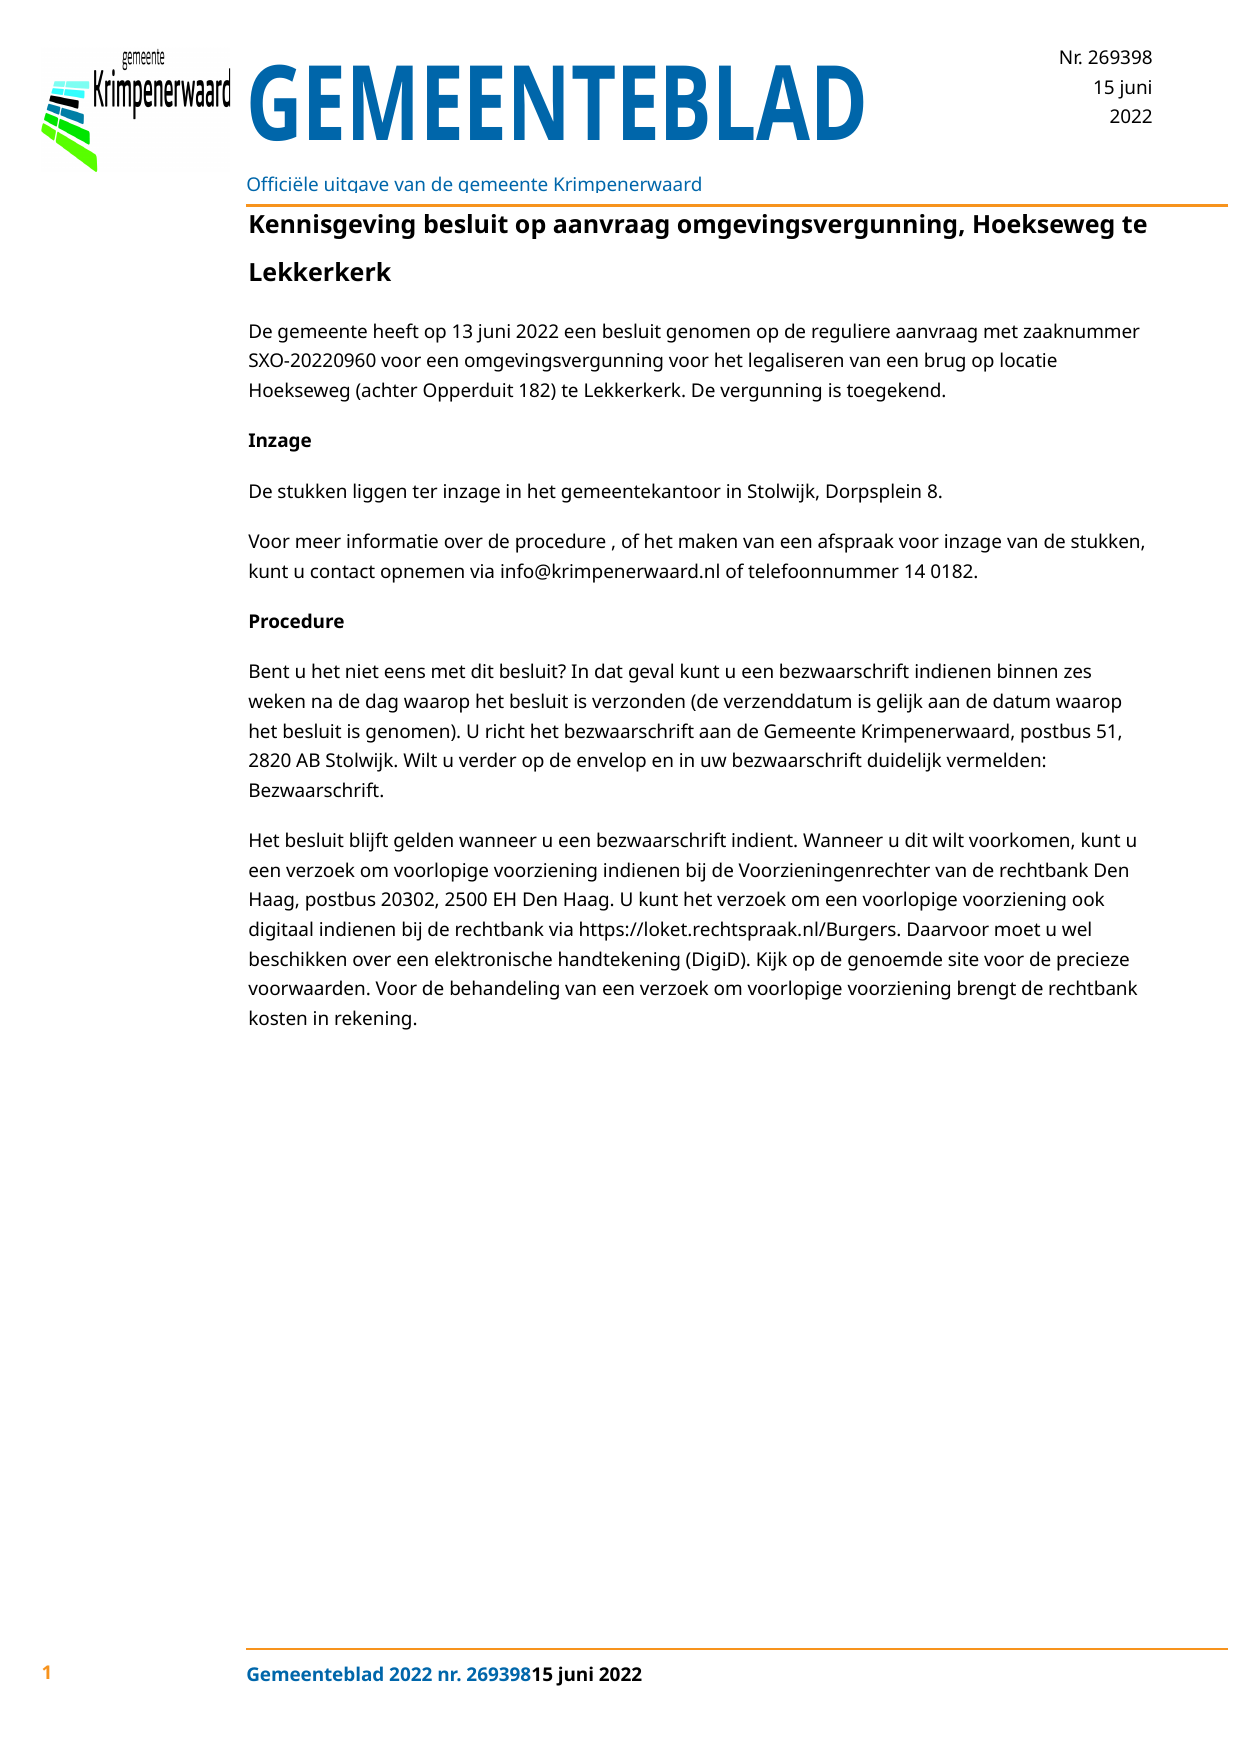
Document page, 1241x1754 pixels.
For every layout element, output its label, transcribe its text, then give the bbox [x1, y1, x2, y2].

text Voor meer informatie over de procedure , of het maken van een afspraak voor inzage van de stukken, kunt u contact opnemen via info@krimpenerwaard.nl of telefoonnummer 14 0182. [248, 528, 1152, 584]
text Bent u het niet eens met dit besluit? In dat geval kunt u een bezwaarschrift indienen binnen zes weken na de dag waarop het besluit is verzonden (de verzenddatum is gelijk aan de datum waarop het besluit is genomen). U richt het bezwaarschrift aan de Gemeente Krimpenerwaard, postbus 51, 2820 AB Stolwijk. Wilt u verder op de envelop en in uw bezwaarschrift duidelijk vermelden: Bezwaarschrift. [248, 659, 1152, 803]
text Inzage [248, 427, 1152, 453]
text Procedure [248, 608, 1152, 634]
text De stukken liggen ter inzage in het gemeentekantoor in Stolwijk, Dorpsplein 8. [248, 478, 1152, 504]
text Kennisgeving besluit op aanvraag omgevingsvergunning, Hoekseweg te Lekkerkerk [248, 207, 1152, 288]
text De gemeente heeft op 13 juni 2022 een besluit genomen op de reguliere aanvraag met zaaknummer SXO-20220960 voor een omgevingsvergunning voor het legaliseren van een brug op locatie Hoekseweg (achter Opperduit 182) te Lekkerkerk. De vergunning is toegekend. [248, 318, 1152, 403]
text Het besluit blijft gelden wanneer u een bezwaarschrift indient. Wanneer u dit wilt voorkomen, kunt u een verzoek om voorlopige voorziening indienen bij de Voorzieningenrechter van de rechtbank Den Haag, postbus 20302, 2500 EH Den Haag. U kunt het verzoek om een voorlopige voorziening ook digitaal indienen bij de rechtbank via https://loket.rechtspraak.nl/Burgers. Daarvoor moet u wel beschikken over een elektronische handtekening (DigiD). Kijk op de genoemde site voor de precieze voorwaarden. Voor de behandeling van een verzoek om voorlopige voorziening brengt de rechtbank kosten in rekening. [248, 827, 1152, 1031]
picture [41, 47, 231, 172]
